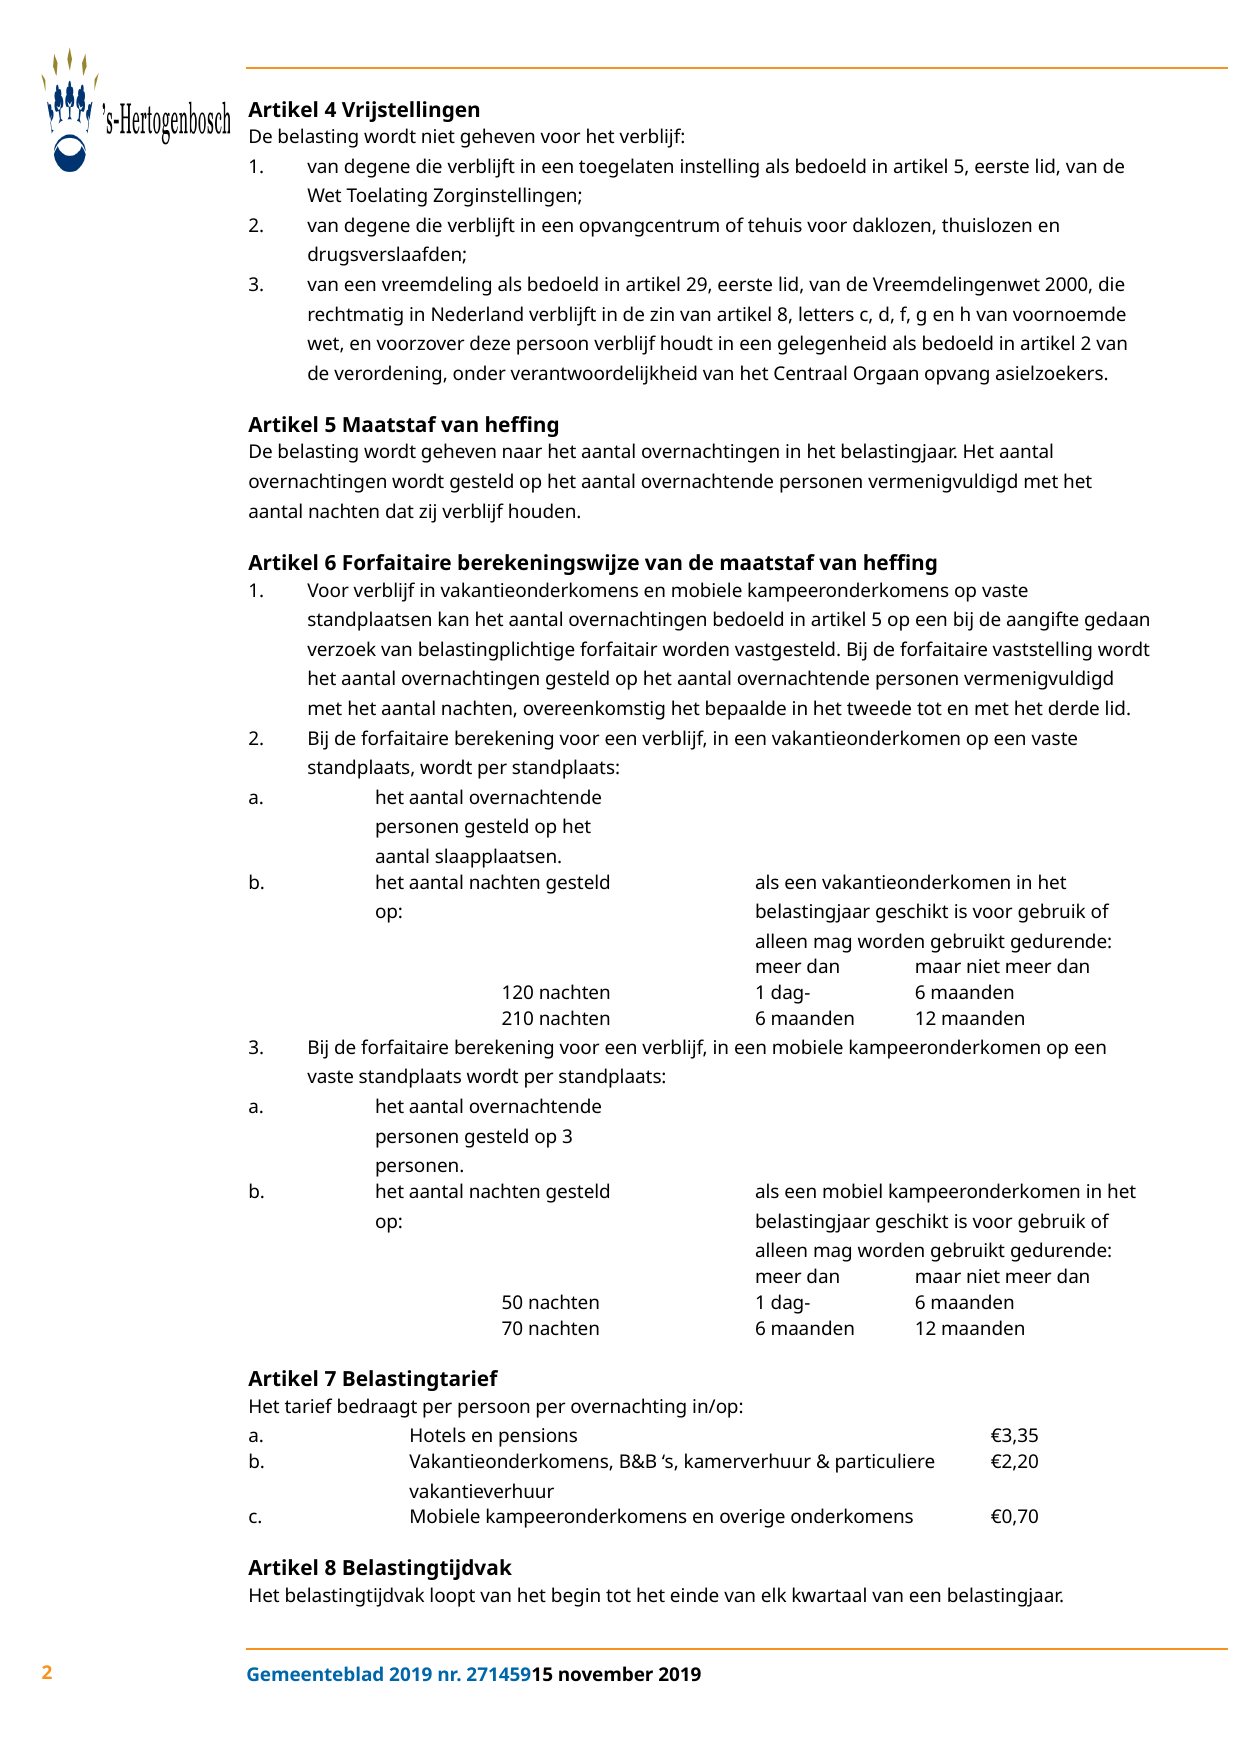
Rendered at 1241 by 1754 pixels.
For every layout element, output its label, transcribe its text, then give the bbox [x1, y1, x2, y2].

table_cell [501, 1263, 628, 1289]
table_cell [375, 954, 501, 979]
text De belasting wordt niet geheven voor het verblijf: [248, 123, 1152, 149]
table_cell 1 dag- [755, 980, 914, 1005]
table_cell [628, 980, 755, 1005]
table_header [628, 784, 755, 869]
table_cell 6 maanden [915, 980, 1152, 1005]
table_cell het aantal nachten gesteld op: [375, 869, 628, 954]
table_cell Vakantieonderkomens, B&B ‘s, kamerverhuur & particuliere vakantieverhuur [409, 1448, 991, 1504]
table_cell 6 maanden [755, 1315, 914, 1340]
table_cell [375, 1289, 501, 1315]
table_cell 120 nachten [501, 980, 628, 1005]
table_cell maar niet meer dan [915, 954, 1152, 979]
table_cell b. [248, 869, 375, 954]
table_header [755, 1094, 1152, 1178]
table_cell 6 maanden [915, 1289, 1152, 1315]
text Het belastingtijdvak loopt van het begin tot het einde van elk kwartaal van een belastingjaar. [248, 1582, 1152, 1608]
text De belasting wordt geheven naar het aantal overnachtingen in het belastingjaar. Het aantal overnachtingen wordt gesteld op het aantal overnachtende personen vermenigvuldigd met het aantal nachten dat zij verblijf houden. [248, 439, 1152, 524]
table_header a. [248, 1423, 409, 1448]
table_cell [628, 1315, 755, 1340]
list van een vreemdeling als bedoeld in artikel 29, eerste lid, van de Vreemdelingenwet 2000, die rechtmatig in Nederland verblijft in de zin van artikel 8, letters c, d, f, g en h van voornoemde wet, en voorzover deze persoon verblijf houdt in een gelegenheid als bedoeld in artikel 2 van de verordening, onder verantwoordelijkheid van het Centraal Orgaan opvang asielzoekers. [248, 271, 1152, 386]
list Voor verblijf in vakantieonderkomens en mobiele kampeeronderkomens op vaste standplaatsen kan het aantal overnachtingen bedoeld in artikel 5 op een bij de aangifte gedaan verzoek van belastingplichtige forfaitair worden vastgesteld. Bij de forfaitaire vaststelling wordt het aantal overnachtingen gesteld op het aantal overnachtende personen vermenigvuldigd met het aantal nachten, overeenkomstig het bepaalde in het tweede tot en met het derde lid. [248, 577, 1152, 721]
table_cell [501, 954, 628, 979]
table_cell het aantal nachten gesteld op: [375, 1178, 628, 1263]
table_header €3,35 [991, 1423, 1152, 1448]
table_cell [375, 1263, 501, 1289]
text Artikel 4 Vrijstellingen [248, 95, 1152, 123]
list Bij de forfaitaire berekening voor een verblijf, in een mobiele kampeeronderkomen op een vaste standplaats wordt per standplaats: [248, 1034, 1152, 1089]
table_cell als een mobiel kampeeronderkomen in het belastingjaar geschikt is voor gebruik of alleen mag worden gebruikt gedurende: [755, 1178, 1152, 1263]
picture [41, 47, 231, 172]
table_cell €2,20 [991, 1448, 1152, 1504]
table_cell [248, 1289, 375, 1315]
table_cell 12 maanden [915, 1005, 1152, 1031]
table_header [628, 1094, 755, 1178]
table_cell 1 dag- [755, 1289, 914, 1315]
table_cell meer dan [755, 954, 914, 979]
list van degene die verblijft in een toegelaten instelling als bedoeld in artikel 5, eerste lid, van de Wet Toelating Zorginstellingen; [248, 153, 1152, 208]
list Bij de forfaitaire berekening voor een verblijf, in een vakantieonderkomen op een vaste standplaats, wordt per standplaats: [248, 725, 1152, 780]
table_cell b. [248, 1178, 375, 1263]
table_cell [628, 1263, 755, 1289]
text Artikel 8 Belastingtijdvak [248, 1553, 1152, 1582]
list van degene die verblijft in een opvangcentrum of tehuis voor daklozen, thuislozen en drugsverslaafden; [248, 212, 1152, 267]
table_header a. [248, 784, 375, 869]
table_cell [248, 980, 375, 1005]
table_cell c. [248, 1504, 409, 1529]
text Artikel 5 Maatstaf van heffing [248, 410, 1152, 439]
table_cell [375, 1315, 501, 1340]
table_cell 12 maanden [915, 1315, 1152, 1340]
table_cell [248, 1263, 375, 1289]
table_header het aantal overnachtende personen gesteld op het aantal slaapplaatsen. [375, 784, 628, 869]
table_cell €0,70 [991, 1504, 1152, 1529]
table_cell [375, 980, 501, 1005]
table_cell [248, 954, 375, 979]
table_cell 6 maanden [755, 1005, 914, 1031]
table_cell [375, 1005, 501, 1031]
table_header Hotels en pensions [409, 1423, 991, 1448]
table_cell 70 nachten [501, 1315, 628, 1340]
text Het tarief bedraagt per persoon per overnachting in/op: [248, 1393, 1152, 1419]
table_header a. [248, 1094, 375, 1178]
table_cell [628, 1178, 755, 1263]
table_cell [628, 954, 755, 979]
table_cell [628, 1289, 755, 1315]
table_cell 50 nachten [501, 1289, 628, 1315]
table_cell Mobiele kampeeronderkomens en overige onderkomens [409, 1504, 991, 1529]
table_cell maar niet meer dan [915, 1263, 1152, 1289]
table_cell [248, 1005, 375, 1031]
table_header het aantal overnachtende personen gesteld op 3 personen. [375, 1094, 628, 1178]
table_cell 210 nachten [501, 1005, 628, 1031]
table_cell meer dan [755, 1263, 914, 1289]
table_cell b. [248, 1448, 409, 1504]
table_cell [628, 869, 755, 954]
table_cell [628, 1005, 755, 1031]
text Artikel 6 Forfaitaire berekeningswijze van de maatstaf van heffing [248, 548, 1152, 577]
text Artikel 7 Belastingtarief [248, 1364, 1152, 1393]
table_header [755, 784, 1152, 869]
table_cell als een vakantieonderkomen in het belastingjaar geschikt is voor gebruik of alleen mag worden gebruikt gedurende: [755, 869, 1152, 954]
table_cell [248, 1315, 375, 1340]
